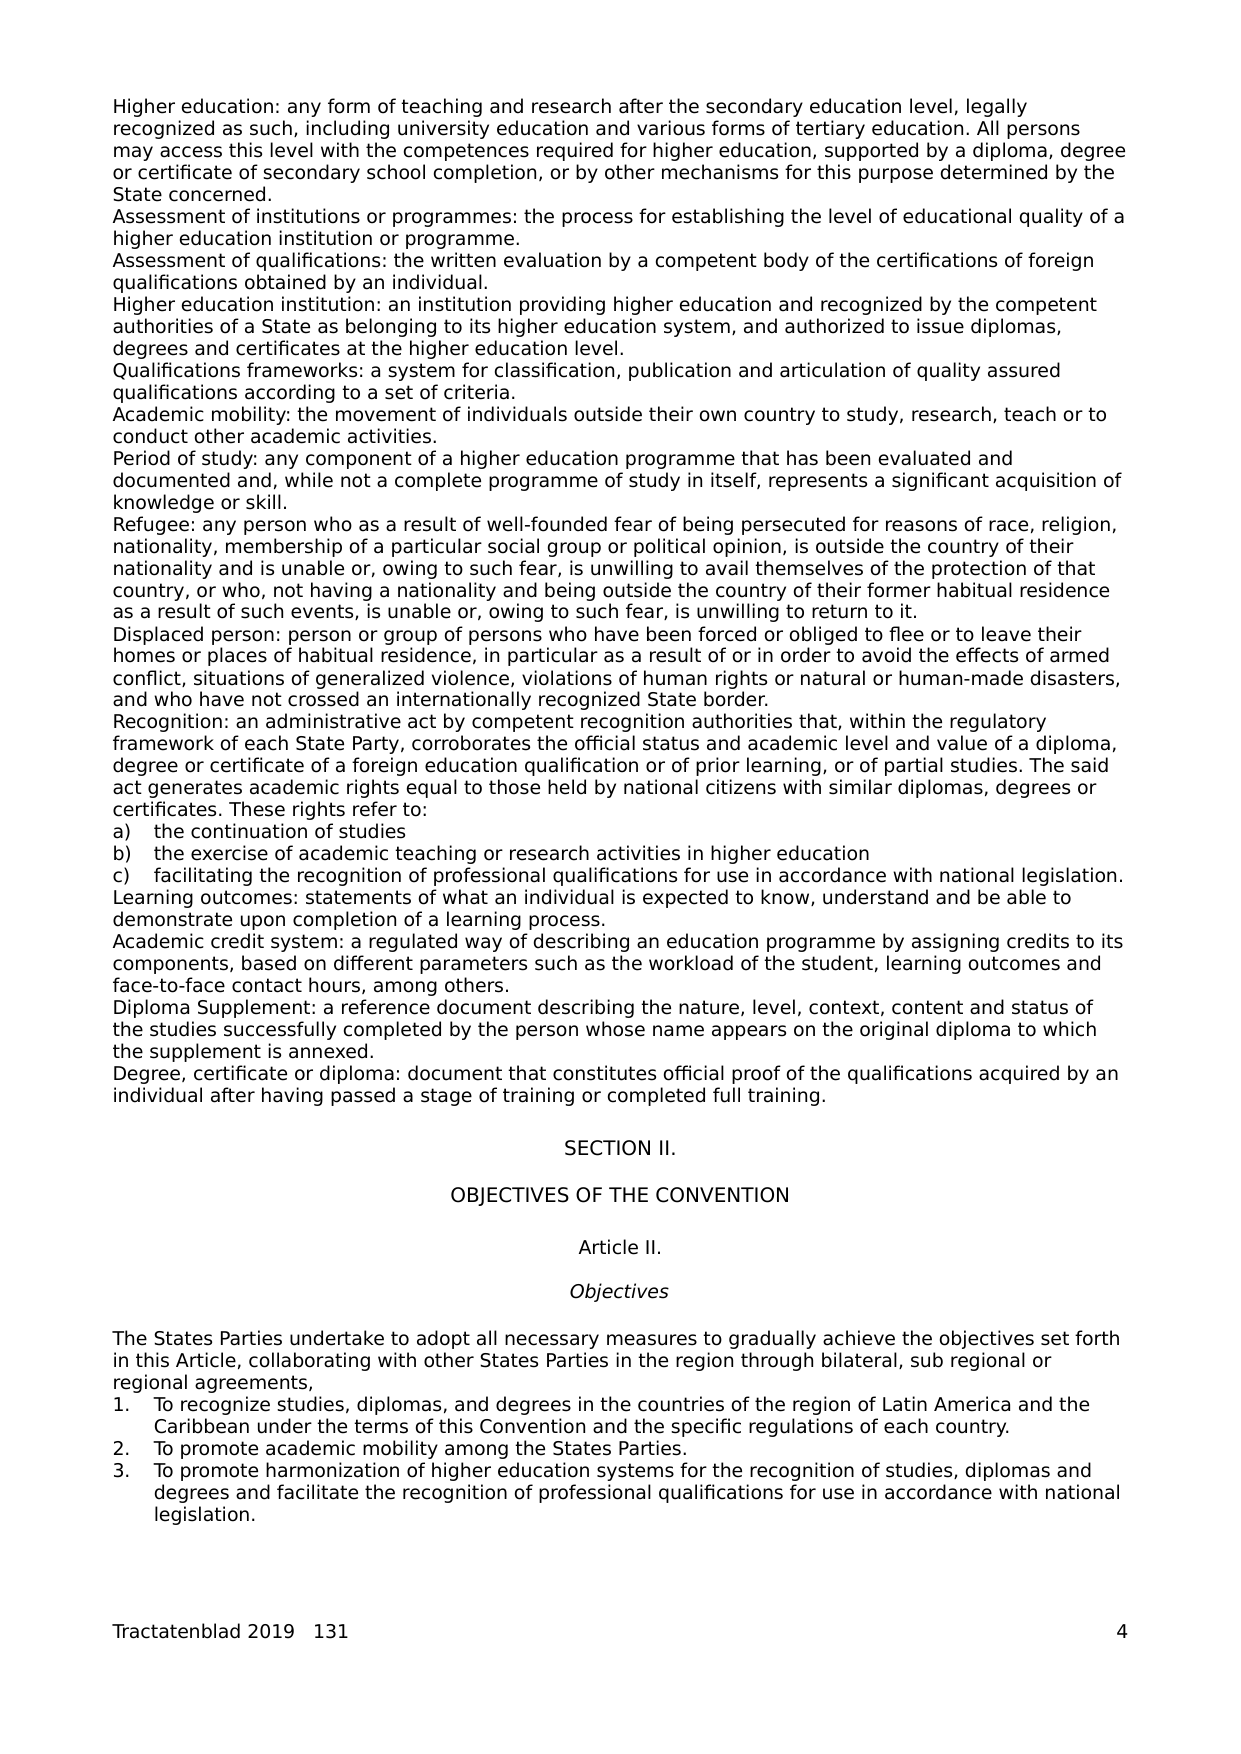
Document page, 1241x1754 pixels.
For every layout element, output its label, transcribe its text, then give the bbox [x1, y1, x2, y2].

text 1. To recognize studies, diplomas, and degrees in the countries of the region of Latin America and the Caribbean under the terms of this Convention and the specific regulations of each country. [112, 1394, 1128, 1438]
text 3. To promote harmonization of higher education systems for the recognition of studies, diplomas and degrees and facilitate the recognition of professional qualifications for use in accordance with national legislation. [112, 1460, 1128, 1526]
text Displaced person: person or group of persons who have been forced or obliged to flee or to leave their homes or places of habitual residence, in particular as a result of or in order to avoid the effects of armed conflict, situations of generalized violence, violations of human rights or natural or human-made disasters, and who have not crossed an internationally recognized State border. [112, 623, 1128, 711]
text Assessment of institutions or programmes: the process for establishing the level of educational quality of a higher education institution or programme. [112, 206, 1128, 250]
text Period of study: any component of a higher education programme that has been evaluated and documented and, while not a complete programme of study in itself, represents a significant acquisition of knowledge or skill. [112, 448, 1128, 513]
subtitle SECTION II. OBJECTIVES OF THE CONVENTION [112, 1137, 1128, 1207]
text Qualifications frameworks: a system for classification, publication and articulation of quality assured qualifications according to a set of criteria. [112, 360, 1128, 404]
text Higher education institution: an institution providing higher education and recognized by the competent authorities of a State as belonging to its higher education system, and authorized to issue diplomas, degrees and certificates at the higher education level. [112, 294, 1128, 360]
text 2. To promote academic mobility among the States Parties. [112, 1438, 1128, 1460]
text Learning outcomes: statements of what an individual is expected to know, understand and be able to demonstrate upon completion of a learning process. [112, 887, 1128, 931]
text b) the exercise of academic teaching or research activities in higher education [112, 843, 1128, 865]
text Refugee: any person who as a result of well-founded fear of being persecuted for reasons of race, religion, nationality, membership of a particular social group or political opinion, is outside the country of their nationality and is unable or, owing to such fear, is unwilling to avail themselves of the protection of that country, or who, not having a nationality and being outside the country of their former habitual residence as a result of such events, is unable or, owing to such fear, is unwilling to return to it. [112, 513, 1128, 623]
text Recognition: an administrative act by competent recognition authorities that, within the regulatory framework of each State Party, corroborates the official status and academic level and value of a diploma, degree or certificate of a foreign education qualification or of prior learning, or of partial studies. The said act generates academic rights equal to those held by national citizens with similar diplomas, degrees or certificates. These rights refer to: [112, 711, 1128, 821]
text Academic credit system: a regulated way of describing an education programme by assigning credits to its components, based on different parameters such as the workload of the student, learning outcomes and face-to-face contact hours, among others. [112, 931, 1128, 997]
text The States Parties undertake to adopt all necessary measures to gradually achieve the objectives set forth in this Article, collaborating with other States Parties in the region through bilateral, sub regional or regional agreements, [112, 1328, 1128, 1394]
text Academic mobility: the movement of individuals outside their own country to study, research, teach or to conduct other academic activities. [112, 404, 1128, 448]
text Assessment of qualifications: the written evaluation by a competent body of the certifications of foreign qualifications obtained by an individual. [112, 250, 1128, 294]
subtitle Article II. Objectives [112, 1237, 1128, 1303]
text c) facilitating the recognition of professional qualifications for use in accordance with national legislation. [112, 865, 1128, 887]
text Degree, certificate or diploma: document that constitutes official proof of the qualifications acquired by an individual after having passed a stage of training or completed full training. [112, 1063, 1128, 1107]
text a) the continuation of studies [112, 821, 1128, 843]
text Diploma Supplement: a reference document describing the nature, level, context, content and status of the studies successfully completed by the person whose name appears on the original diploma to which the supplement is annexed. [112, 997, 1128, 1063]
text Higher education: any form of teaching and research after the secondary education level, legally recognized as such, including university education and various forms of tertiary education. All persons may access this level with the competences required for higher education, supported by a diploma, degree or certificate of secondary school completion, or by other mechanisms for this purpose determined by the State concerned. [112, 96, 1128, 206]
